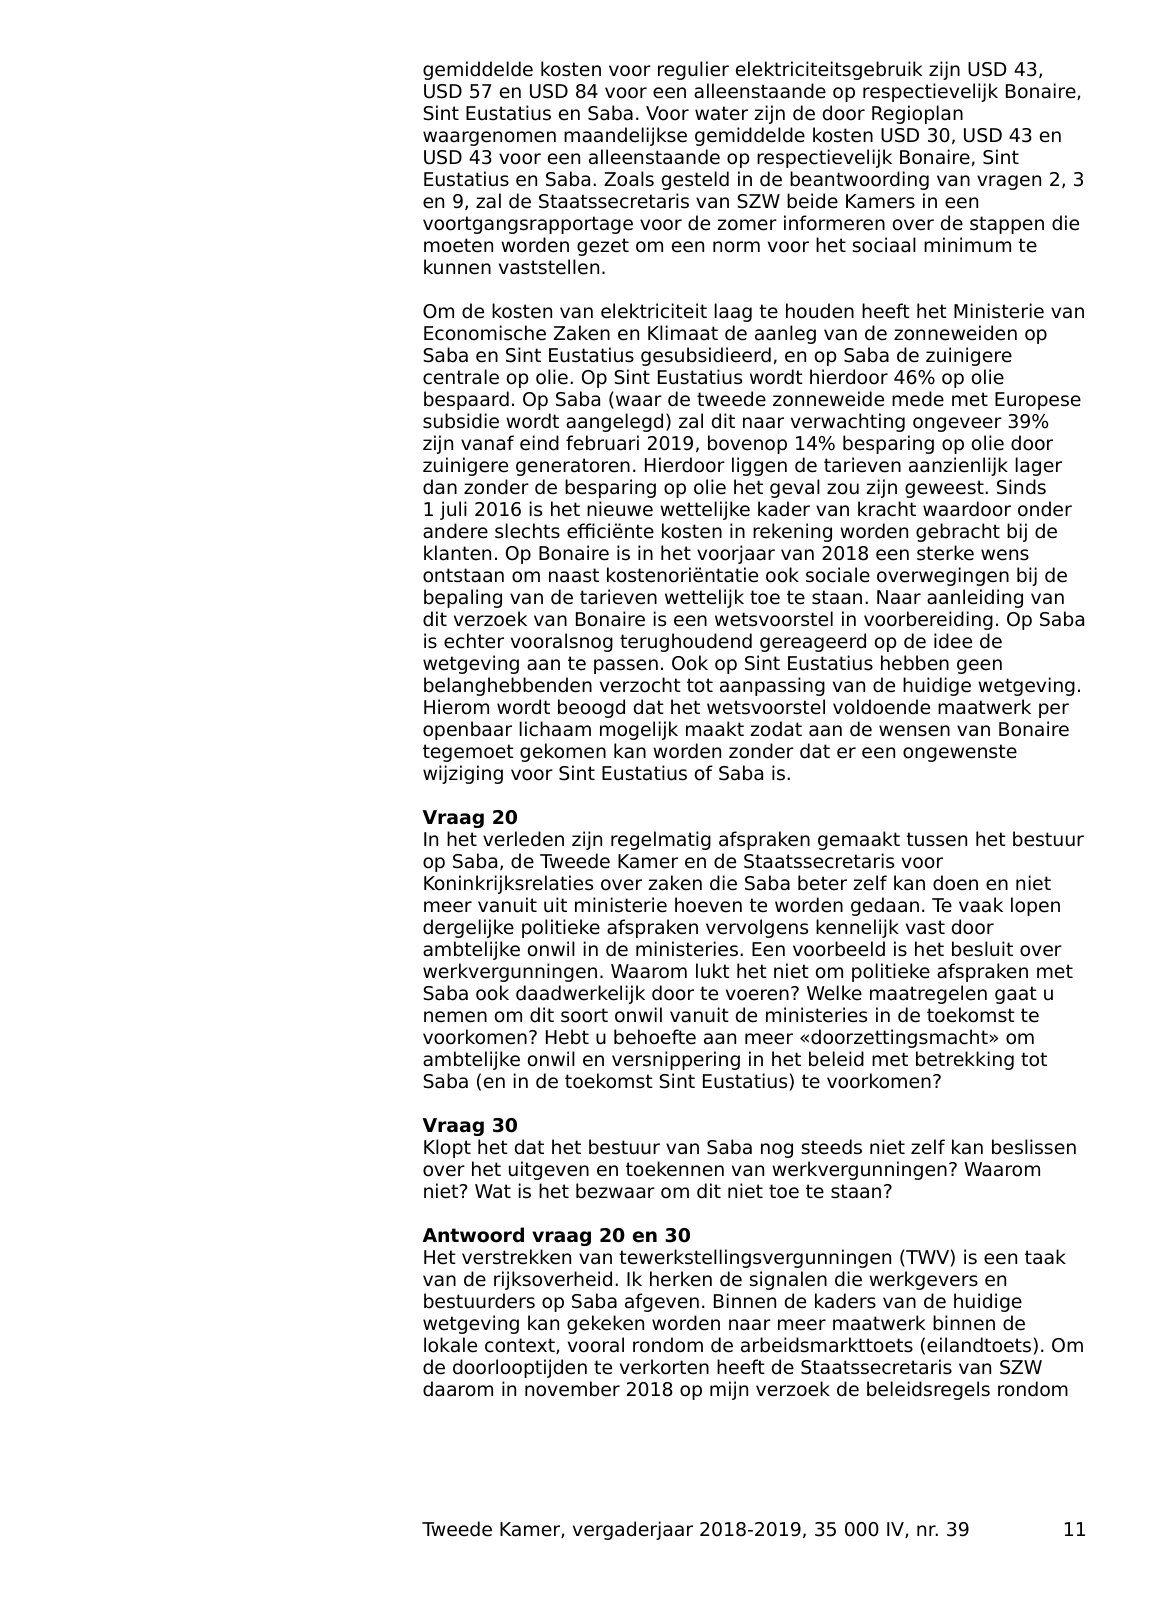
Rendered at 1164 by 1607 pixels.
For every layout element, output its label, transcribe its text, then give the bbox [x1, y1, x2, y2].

text Het verstrekken van tewerkstellingsvergunningen (TWV) is een taak van de rijksoverheid. Ik herken de signalen die werkgevers en bestuurders op Saba afgeven. Binnen de kaders van de huidige wetgeving kan gekeken worden naar meer maatwerk binnen de lokale context, vooral rondom de arbeidsmarkttoets (eilandtoets). Om de doorlooptijden te verkorten heeft de Staatssecretaris van SZW daarom in november 2018 op mijn verzoek de beleidsregels rondom [422, 1247, 1087, 1401]
text Antwoord vraag 20 en 30 [422, 1225, 1087, 1247]
text gemiddelde kosten voor regulier elektriciteitsgebruik zijn USD 43, USD 57 en USD 84 voor een alleenstaande op respectievelijk Bonaire, Sint Eustatius en Saba. Voor water zijn de door Regioplan waargenomen maandelijkse gemiddelde kosten USD 30, USD 43 en USD 43 voor een alleenstaande op respectievelijk Bonaire, Sint Eustatius en Saba. Zoals gesteld in de beantwoording van vragen 2, 3 en 9, zal de Staatssecretaris van SZW beide Kamers in een voortgangsrapportage voor de zomer informeren over de stappen die moeten worden gezet om een norm voor het sociaal minimum te kunnen vaststellen. [422, 59, 1087, 279]
text Klopt het dat het bestuur van Saba nog steeds niet zelf kan beslissen over het uitgeven en toekennen van werkvergunningen? Waarom niet? Wat is het bezwaar om dit niet toe te staan? [422, 1137, 1087, 1203]
text Vraag 20 [422, 807, 1087, 829]
text In het verleden zijn regelmatig afspraken gemaakt tussen het bestuur op Saba, de Tweede Kamer en de Staatssecretaris voor Koninkrijksrelaties over zaken die Saba beter zelf kan doen en niet meer vanuit uit ministerie hoeven te worden gedaan. Te vaak lopen dergelijke politieke afspraken vervolgens kennelijk vast door ambtelijke onwil in de ministeries. Een voorbeeld is het besluit over werkvergunningen. Waarom lukt het niet om politieke afspraken met Saba ook daadwerkelijk door te voeren? Welke maatregelen gaat u nemen om dit soort onwil vanuit de ministeries in de toekomst te voorkomen? Hebt u behoefte aan meer «doorzettingsmacht» om ambtelijke onwil en versnippering in het beleid met betrekking tot Saba (en in de toekomst Sint Eustatius) te voorkomen? [422, 829, 1087, 1092]
text Om de kosten van elektriciteit laag te houden heeft het Ministerie van Economische Zaken en Klimaat de aanleg van de zonneweiden op Saba en Sint Eustatius gesubsidieerd, en op Saba de zuinigere centrale op olie. Op Sint Eustatius wordt hierdoor 46% op olie bespaard. Op Saba (waar de tweede zonneweide mede met Europese subsidie wordt aangelegd) zal dit naar verwachting ongeveer 39% zijn vanaf eind februari 2019, bovenop 14% besparing op olie door zuinigere generatoren. Hierdoor liggen de tarieven aanzienlijk lager dan zonder de besparing op olie het geval zou zijn geweest. Sinds 1 juli 2016 is het nieuwe wettelijke kader van kracht waardoor onder andere slechts efficiënte kosten in rekening worden gebracht bij de klanten. Op Bonaire is in het voorjaar van 2018 een sterke wens ontstaan om naast kostenoriëntatie ook sociale overwegingen bij de bepaling van de tarieven wettelijk toe te staan. Naar aanleiding van dit verzoek van Bonaire is een wetsvoorstel in voorbereiding. Op Saba is echter vooralsnog terughoudend gereageerd op de idee de wetgeving aan te passen. Ook op Sint Eustatius hebben geen belanghebbenden verzocht tot aanpassing van de huidige wetgeving. Hierom wordt beoogd dat het wetsvoorstel voldoende maatwerk per openbaar lichaam mogelijk maakt zodat aan de wensen van Bonaire tegemoet gekomen kan worden zonder dat er een ongewenste wijziging voor Sint Eustatius of Saba is. [422, 301, 1087, 784]
text Vraag 30 [422, 1115, 1087, 1137]
